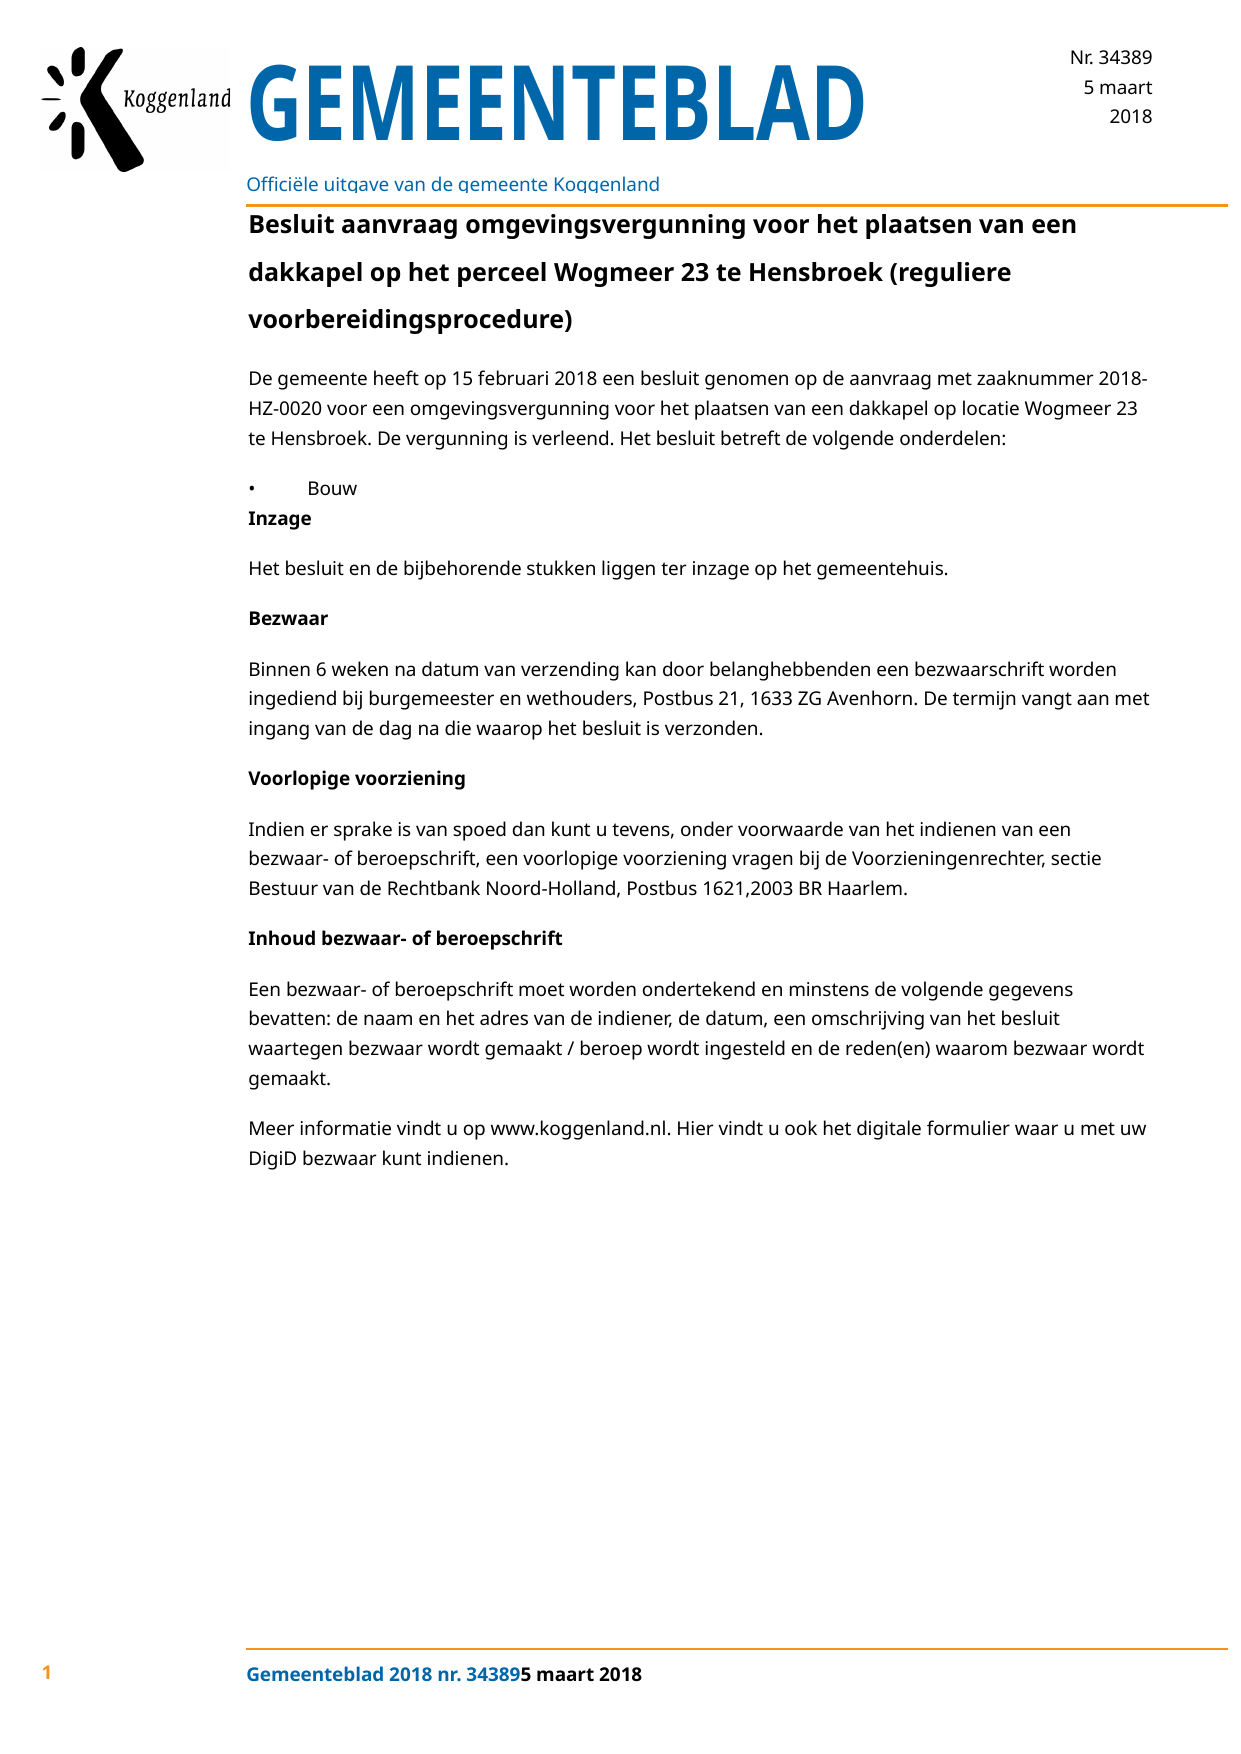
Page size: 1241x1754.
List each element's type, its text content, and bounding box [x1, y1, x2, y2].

text Een bezwaar- of beroepschrift moet worden ondertekend en minstens de volgende gegevens bevatten: de naam en het adres van de indiener, de datum, een omschrijving van het besluit waartegen bezwaar wordt gemaakt / beroep wordt ingesteld en de reden(en) waarom bezwaar wordt gemaakt. [248, 976, 1152, 1090]
text Voorlopige voorziening [248, 766, 1152, 791]
text Inzage [248, 505, 1152, 530]
list Bouw [248, 475, 1152, 501]
text Bezwaar [248, 606, 1152, 631]
picture [41, 47, 231, 172]
text Het besluit en de bijbehorende stukken liggen ter inzage op het gemeentehuis. [248, 555, 1152, 581]
text Indien er sprake is van spoed dan kunt u tevens, onder voorwaarde van het indienen van een bezwaar- of beroepschrift, een voorlopige voorziening vragen bij de Voorzieningenrechter, sectie Bestuur van de Rechtbank Noord-Holland, Postbus 1621,2003 BR Haarlem. [248, 816, 1152, 901]
text Besluit aanvraag omgevingsvergunning voor het plaatsen van een dakkapel op het perceel Wogmeer 23 te Hensbroek (reguliere voorbereidingsprocedure) [248, 207, 1152, 336]
text Meer informatie vindt u op www.koggenland.nl. Hier vindt u ook het digitale formulier waar u met uw DigiD bezwaar kunt indienen. [248, 1115, 1152, 1170]
text Inhoud bezwaar- of beroepschrift [248, 926, 1152, 951]
text De gemeente heeft op 15 februari 2018 een besluit genomen op de aanvraag met zaaknummer 2018-HZ-0020 voor een omgevingsvergunning voor het plaatsen van een dakkapel op locatie Wogmeer 23 te Hensbroek. De vergunning is verleend. Het besluit betreft de volgende onderdelen: [248, 366, 1152, 450]
text Binnen 6 weken na datum van verzending kan door belanghebbenden een bezwaarschrift worden ingediend bij burgemeester en wethouders, Postbus 21, 1633 ZG Avenhorn. De termijn vangt aan met ingang van de dag na die waarop het besluit is verzonden. [248, 656, 1152, 741]
